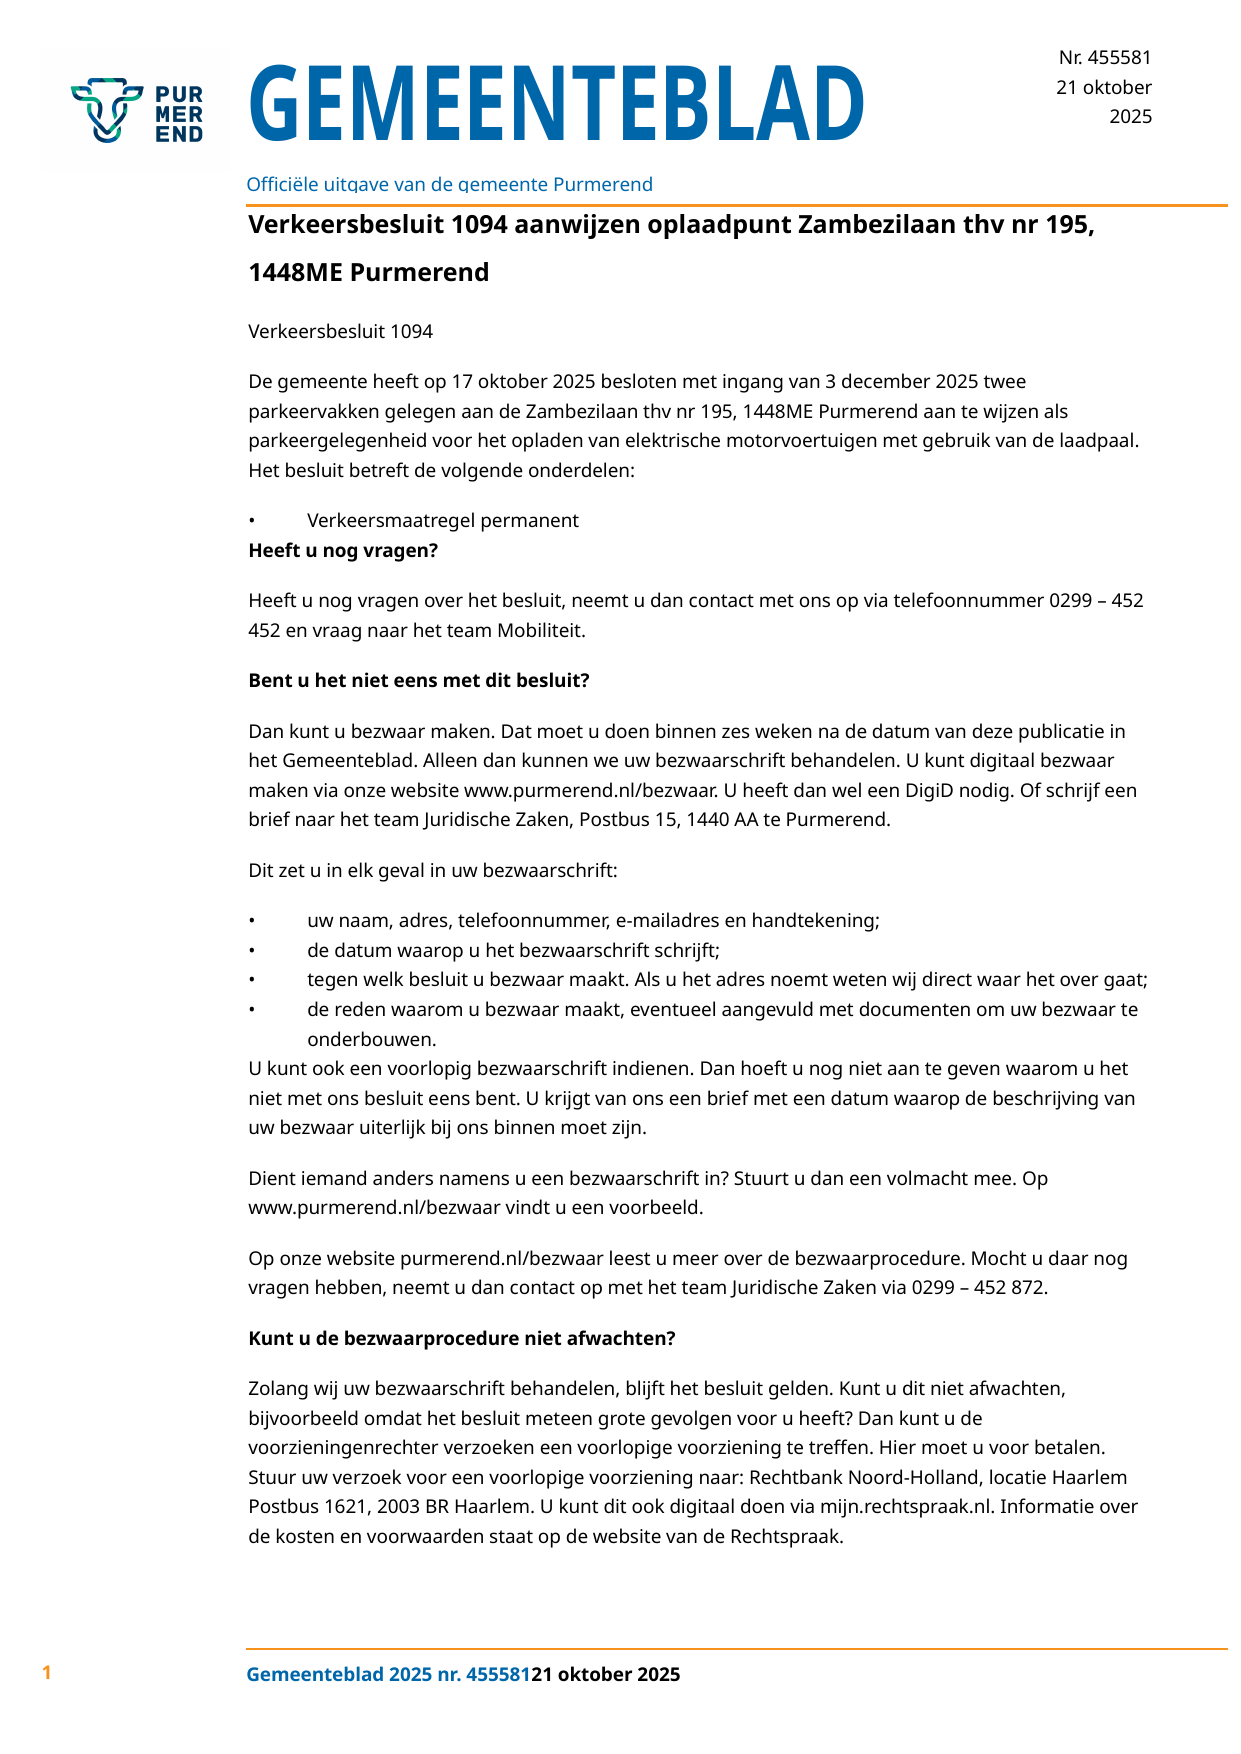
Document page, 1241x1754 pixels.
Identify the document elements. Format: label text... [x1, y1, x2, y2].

text Dan kunt u bezwaar maken. Dat moet u doen binnen zes weken na de datum van deze publicatie in het Gemeenteblad. Alleen dan kunnen we uw bezwaarschrift behandelen. U kunt digitaal bezwaar maken via onze website www.purmerend.nl/bezwaar. U heeft dan wel een DigiD nodig. Of schrijf een brief naar het team Juridische Zaken, Postbus 15, 1440 AA te Purmerend. [248, 718, 1152, 832]
text Kunt u de bezwaarprocedure niet afwachten? [248, 1325, 1152, 1351]
list uw naam, adres, telefoonnummer, e-mailadres en handtekening; [248, 907, 1152, 933]
picture [41, 47, 231, 172]
text U kunt ook een voorlopig bezwaarschrift indienen. Dan hoeft u nog niet aan te geven waarom u het niet met ons besluit eens bent. U krijgt van ons een brief met een datum waarop de beschrijving van uw bezwaar uiterlijk bij ons binnen moet zijn. [248, 1055, 1152, 1140]
text Verkeersbesluit 1094 aanwijzen oplaadpunt Zambezilaan thv nr 195, 1448ME Purmerend [248, 207, 1152, 288]
text De gemeente heeft op 17 oktober 2025 besloten met ingang van 3 december 2025 twee parkeervakken gelegen aan de Zambezilaan thv nr 195, 1448ME Purmerend aan te wijzen als parkeergelegenheid voor het opladen van elektrische motorvoertuigen met gebruik van de laadpaal. Het besluit betreft de volgende onderdelen: [248, 368, 1152, 483]
text Op onze website purmerend.nl/bezwaar leest u meer over de bezwaarprocedure. Mocht u daar nog vragen hebben, neemt u dan contact op met het team Juridische Zaken via 0299 – 452 872. [248, 1245, 1152, 1300]
list de reden waarom u bezwaar maakt, eventueel aangevuld met documenten om uw bezwaar te onderbouwen. [248, 996, 1152, 1052]
text Zolang wij uw bezwaarschrift behandelen, blijft het besluit gelden. Kunt u dit niet afwachten, bijvoorbeeld omdat het besluit meteen grote gevolgen voor u heeft? Dan kunt u de voorzieningenrechter verzoeken een voorlopige voorziening te treffen. Hier moet u voor betalen. Stuur uw verzoek voor een voorlopige voorziening naar: Rechtbank Noord-Holland, locatie Haarlem Postbus 1621, 2003 BR Haarlem. U kunt dit ook digitaal doen via mijn.rechtspraak.nl. Informatie over de kosten en voorwaarden staat op de website van de Rechtspraak. [248, 1375, 1152, 1549]
text Heeft u nog vragen over het besluit, neemt u dan contact met ons op via telefoonnummer 0299 – 452 452 en vraag naar het team Mobiliteit. [248, 587, 1152, 643]
text Dit zet u in elk geval in uw bezwaarschrift: [248, 857, 1152, 883]
text Heeft u nog vragen? [248, 537, 1152, 563]
list de datum waarop u het bezwaarschrift schrijft; [248, 937, 1152, 963]
text Bent u het niet eens met dit besluit? [248, 667, 1152, 693]
list tegen welk besluit u bezwaar maakt. Als u het adres noemt weten wij direct waar het over gaat; [248, 967, 1152, 992]
text Dient iemand anders namens u een bezwaarschrift in? Stuurt u dan een volmacht mee. Op www.purmerend.nl/bezwaar vindt u een voorbeeld. [248, 1165, 1152, 1220]
list Verkeersmaatregel permanent [248, 507, 1152, 533]
text Verkeersbesluit 1094 [248, 318, 1152, 344]
